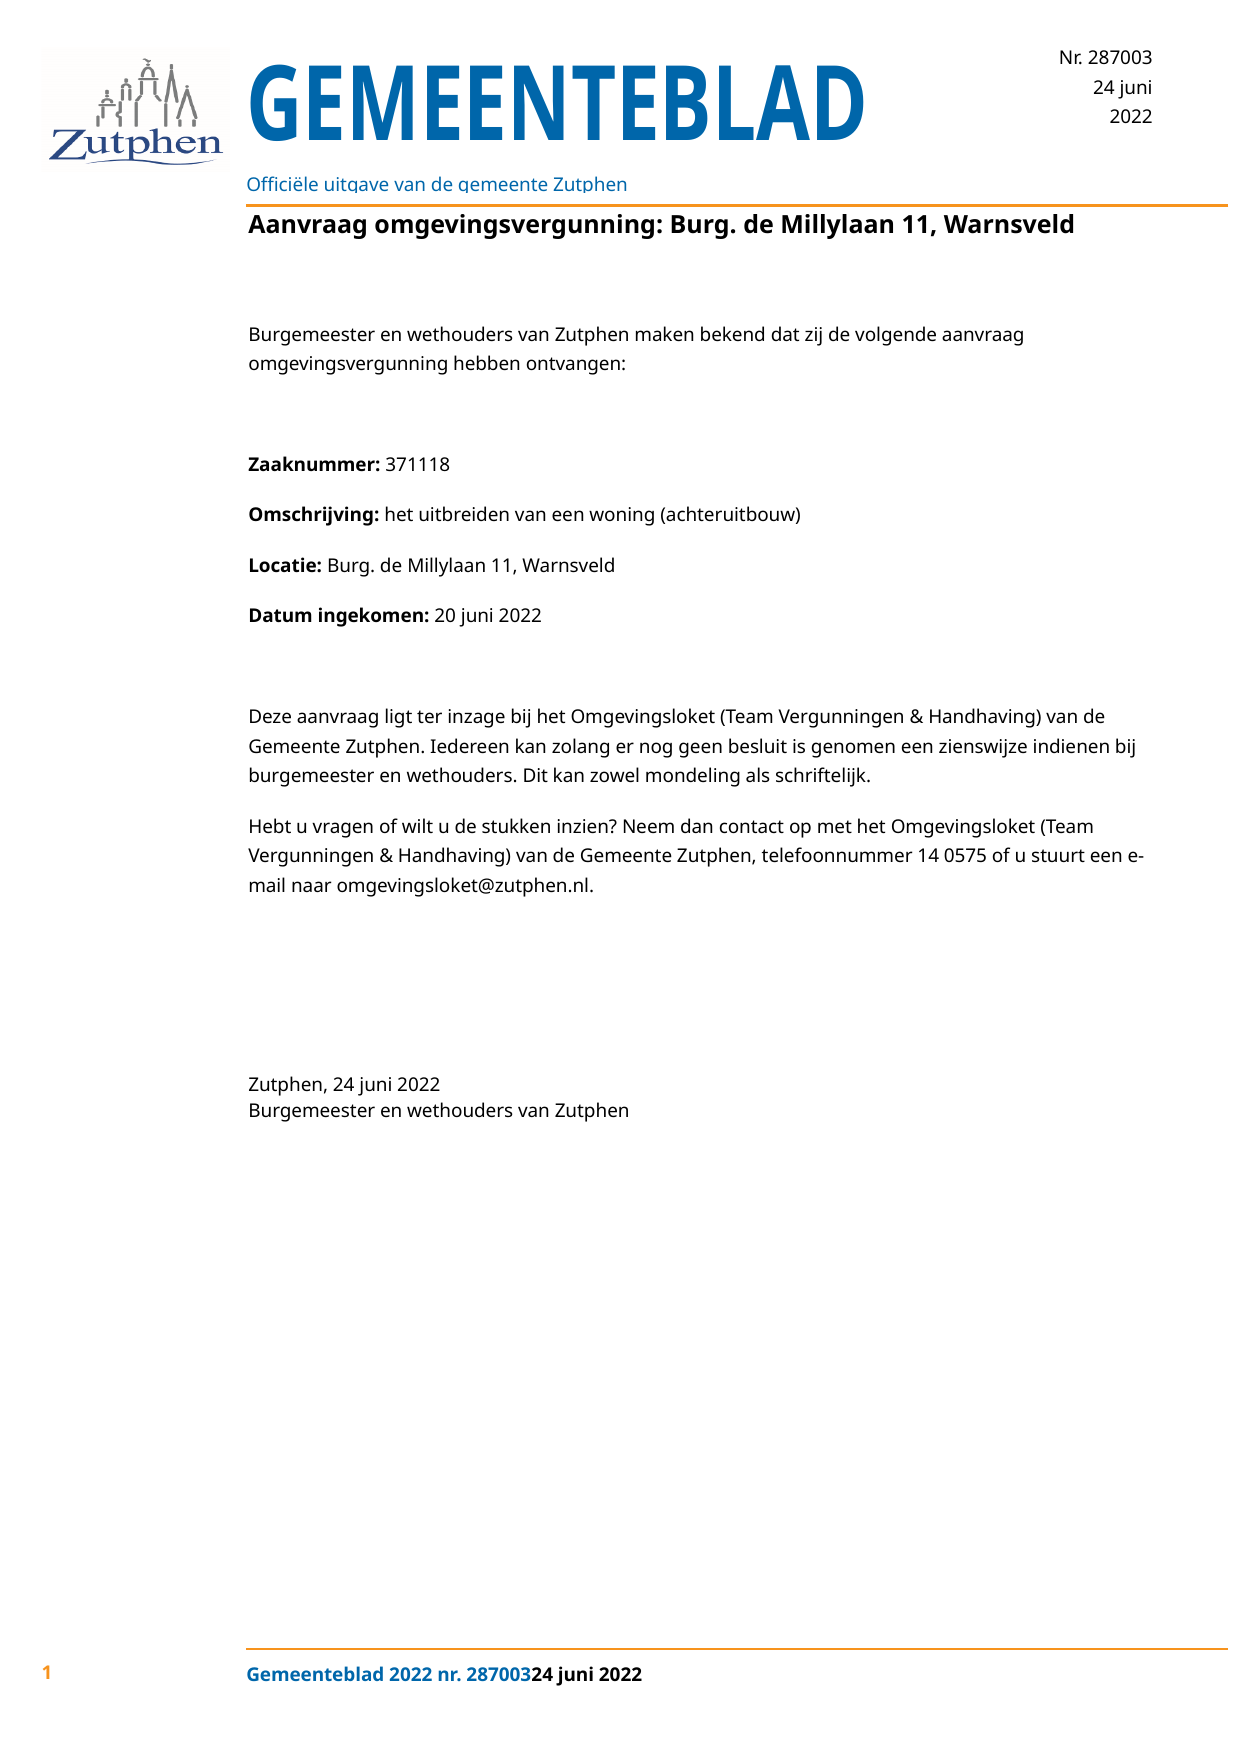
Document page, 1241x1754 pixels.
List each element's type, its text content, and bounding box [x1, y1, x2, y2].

text Zutphen, 24 juni 2022 [248, 1071, 1152, 1097]
text Hebt u vragen of wilt u de stukken inzien? Neem dan contact op met het Omgevingsloket (Team Vergunningen & Handhaving) van de Gemeente Zutphen, telefoonnummer 14 0575 of u stuurt een e-mail naar omgevingsloket@zutphen.nl. [248, 813, 1152, 898]
text Burgemeester en wethouders van Zutphen [248, 1097, 1152, 1122]
text Locatie: Burg. de Millylaan 11, Warnsveld [248, 552, 1152, 578]
picture [41, 47, 231, 172]
text Burgemeester en wethouders van Zutphen maken bekend dat zij de volgende aanvraag omgevingsvergunning hebben ontvangen: [248, 321, 1152, 376]
text Deze aanvraag ligt ter inzage bij het Omgevingsloket (Team Vergunningen & Handhaving) van de Gemeente Zutphen. Iedereen kan zolang er nog geen besluit is genomen een zienswijze indienen bij burgemeester en wethouders. Dit kan zowel mondeling als schriftelijk. [248, 703, 1152, 788]
text Zaaknummer: 371118 [248, 451, 1152, 477]
text Datum ingekomen: 20 juni 2022 [248, 602, 1152, 628]
text Aanvraag omgevingsvergunning: Burg. de Millylaan 11, Warnsveld [248, 207, 1152, 241]
text Omschrijving: het uitbreiden van een woning (achteruitbouw) [248, 502, 1152, 527]
